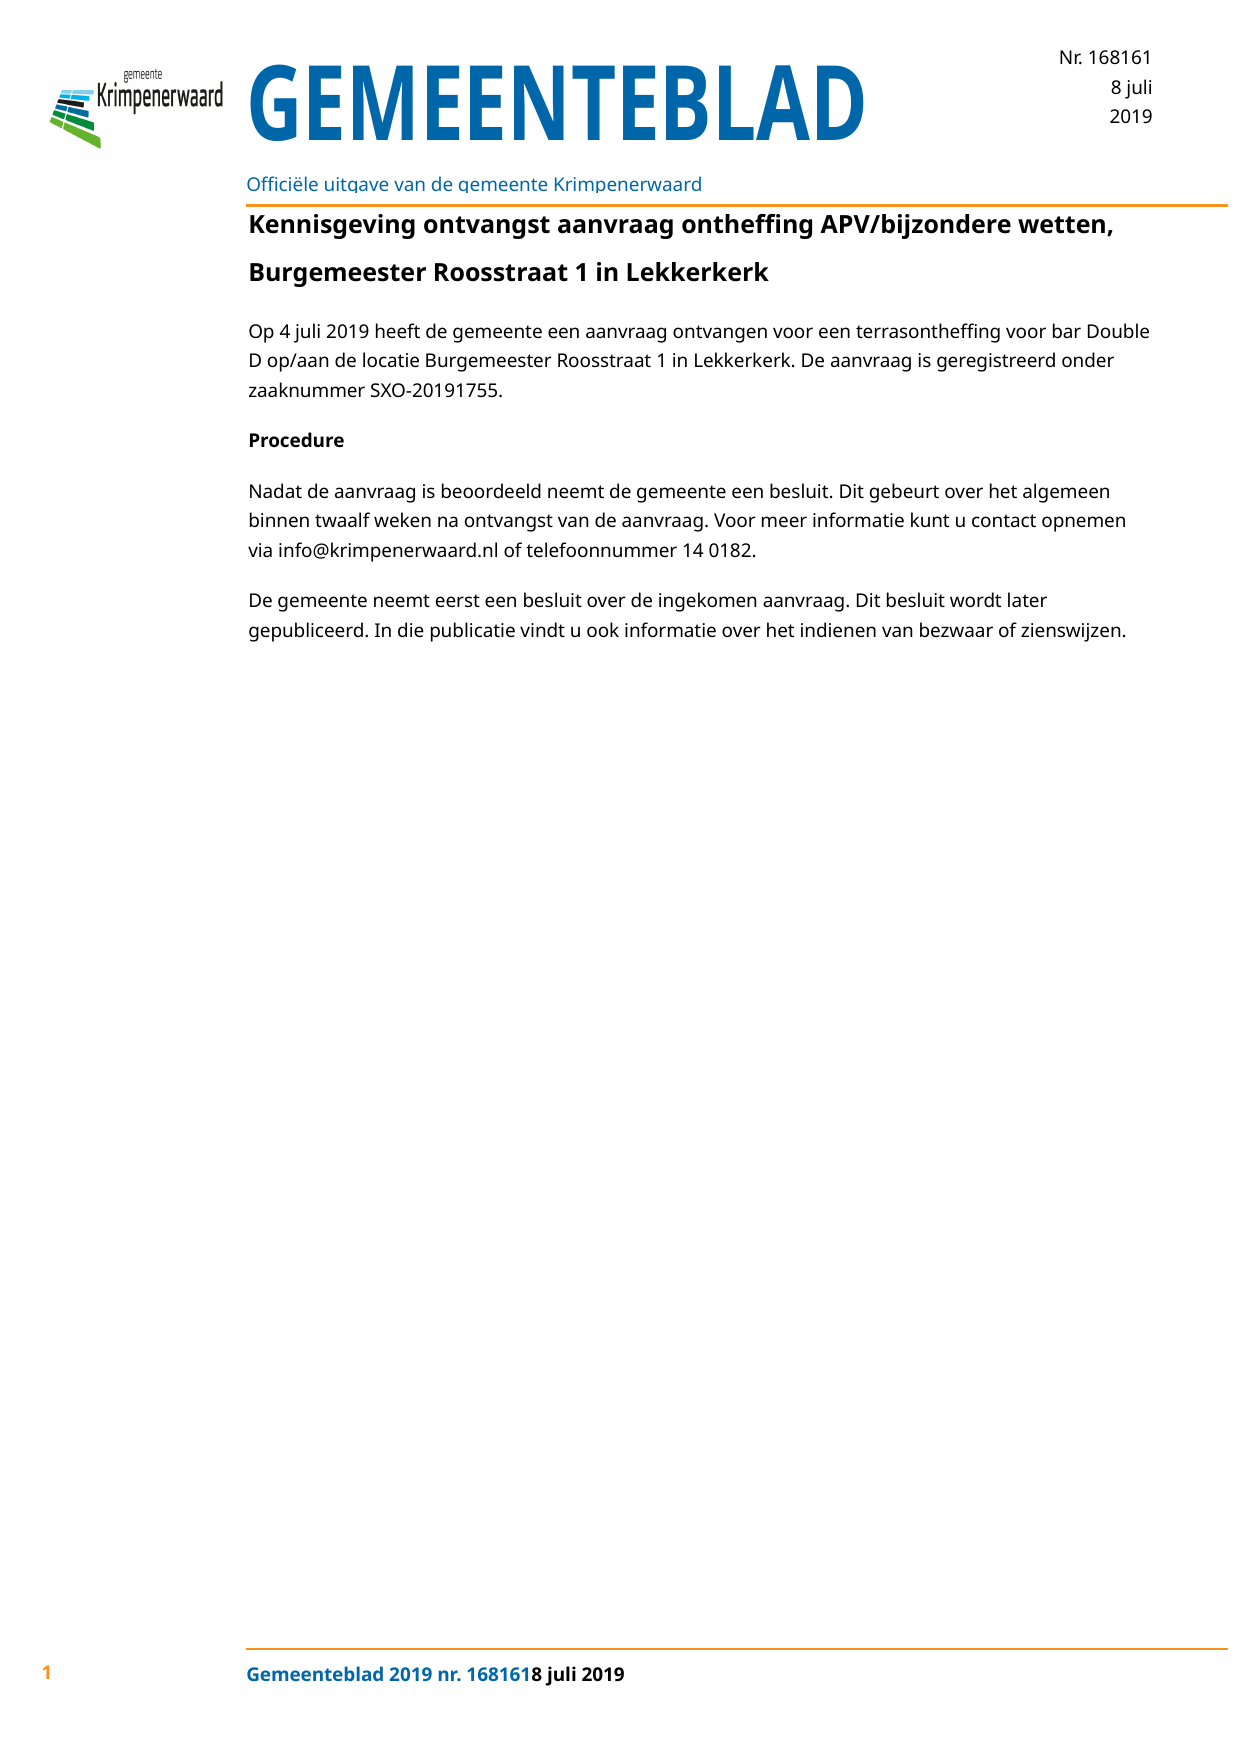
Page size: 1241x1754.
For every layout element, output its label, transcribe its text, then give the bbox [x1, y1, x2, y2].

text Op 4 juli 2019 heeft de gemeente een aanvraag ontvangen voor een terrasontheffing voor bar Double D op/aan de locatie Burgemeester Roosstraat 1 in Lekkerkerk. De aanvraag is geregistreerd onder zaaknummer SXO-20191755. [248, 318, 1152, 403]
text Nadat de aanvraag is beoordeeld neemt de gemeente een besluit. Dit gebeurt over het algemeen binnen twaalf weken na ontvangst van de aanvraag. Voor meer informatie kunt u contact opnemen via info@krimpenerwaard.nl of telefoonnummer 14 0182. [248, 478, 1152, 563]
text De gemeente neemt eerst een besluit over de ingekomen aanvraag. Dit besluit wordt later gepubliceerd. In die publicatie vindt u ook informatie over het indienen van bezwaar of zienswijzen. [248, 587, 1152, 643]
text Procedure [248, 427, 1152, 453]
picture [41, 47, 231, 172]
text Kennisgeving ontvangst aanvraag ontheffing APV/bijzondere wetten, Burgemeester Roosstraat 1 in Lekkerkerk [248, 207, 1152, 288]
